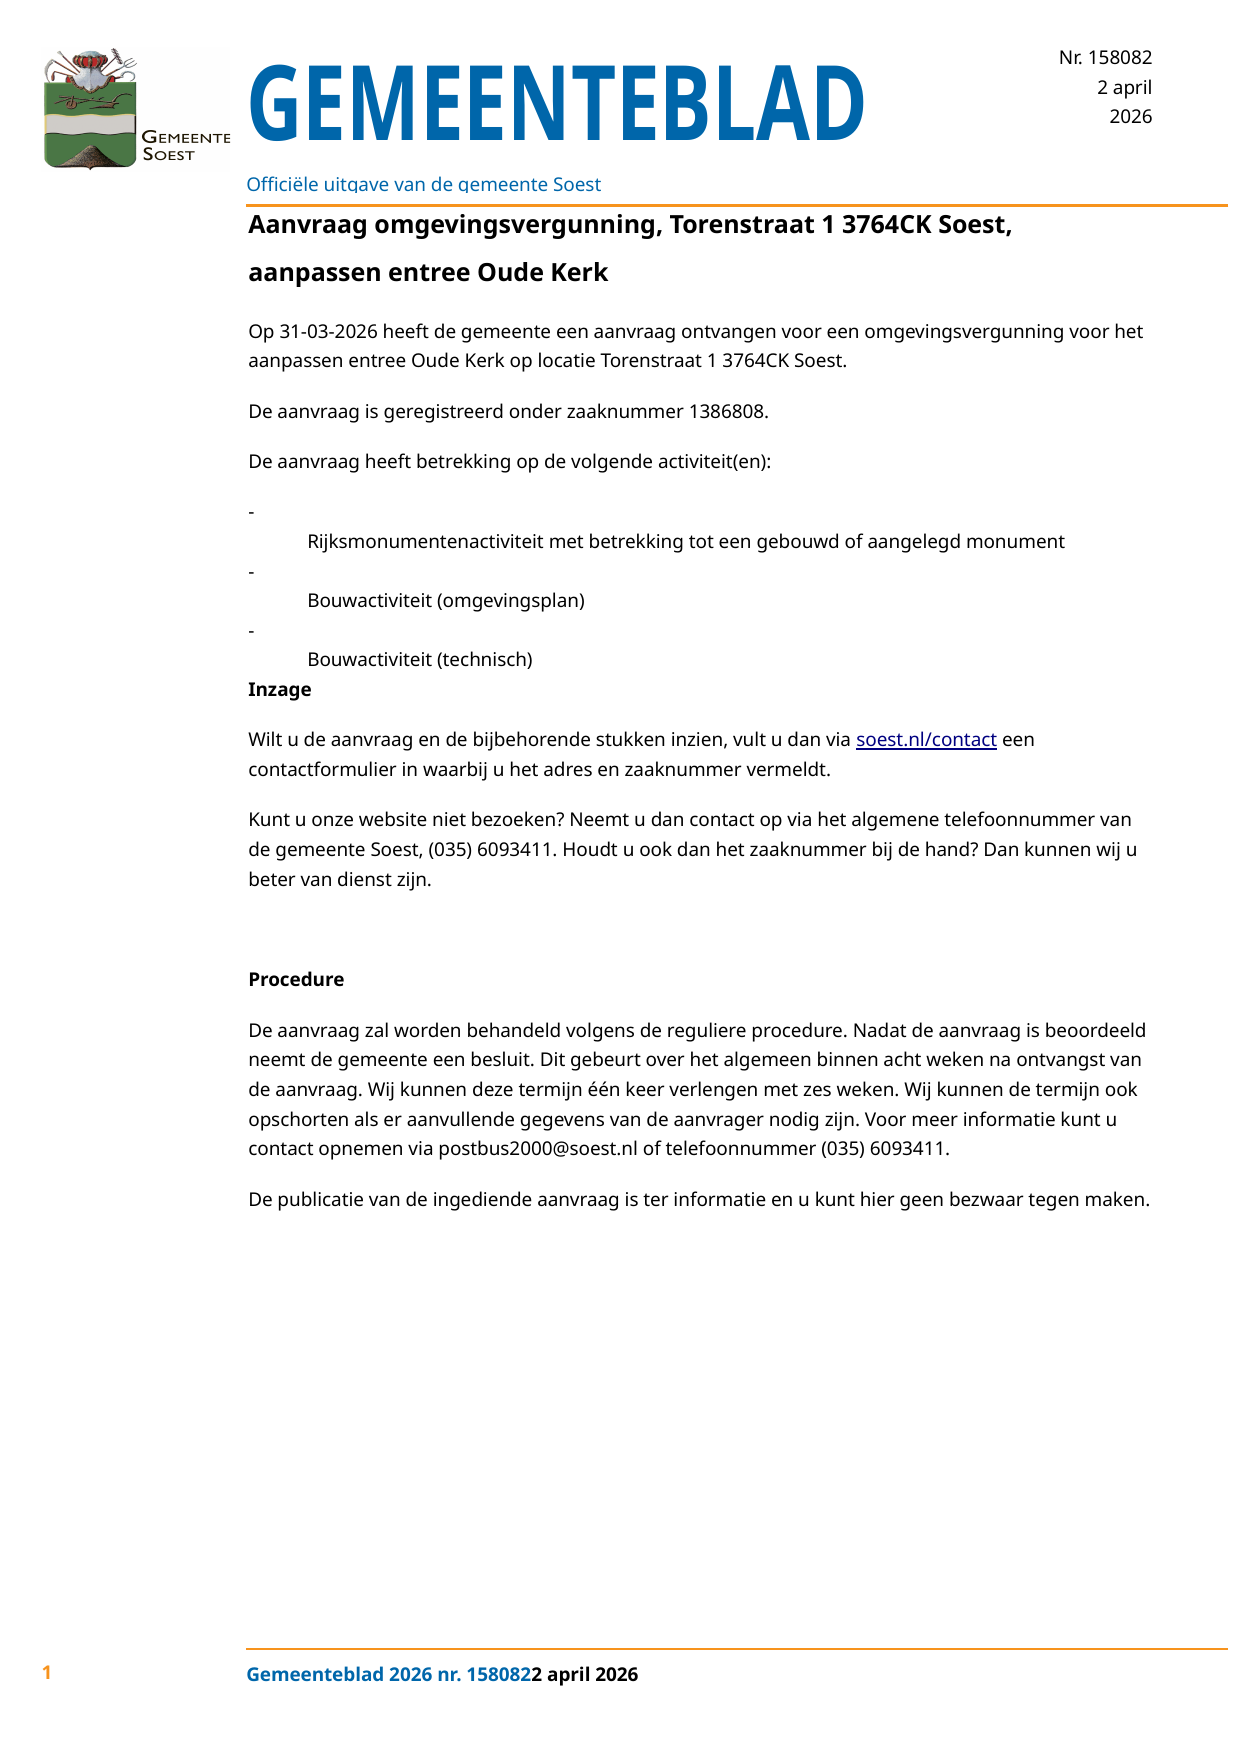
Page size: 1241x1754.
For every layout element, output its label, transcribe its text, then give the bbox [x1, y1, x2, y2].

text Procedure [248, 967, 1152, 992]
list Bouwactiviteit (technisch) [248, 647, 1152, 672]
text De publicatie van de ingediende aanvraag is ter informatie en u kunt hier geen bezwaar tegen maken. [248, 1186, 1152, 1212]
text Op 31-03-2026 heeft de gemeente een aanvraag ontvangen voor een omgevingsvergunning voor het aanpassen entree Oude Kerk op locatie Torenstraat 1 3764CK Soest. [248, 318, 1152, 373]
list Bouwactiviteit (omgevingsplan) [248, 587, 1152, 613]
picture [41, 47, 231, 172]
text De aanvraag is geregistreerd onder zaaknummer 1386808. [248, 398, 1152, 424]
text De aanvraag zal worden behandeld volgens de reguliere procedure. Nadat de aanvraag is beoordeeld neemt de gemeente een besluit. Dit gebeurt over het algemeen binnen acht weken na ontvangst van de aanvraag. Wij kunnen deze termijn één keer verlengen met zes weken. Wij kunnen de termijn ook opschorten als er aanvullende gegevens van de aanvrager nodig zijn. Voor meer informatie kunt u contact opnemen via postbus2000@soest.nl of telefoonnummer (035) 6093411. [248, 1017, 1152, 1161]
text Aanvraag omgevingsvergunning, Torenstraat 1 3764CK Soest, aanpassen entree Oude Kerk [248, 207, 1152, 288]
text Kunt u onze website niet bezoeken? Neemt u dan contact op via het algemene telefoonnummer van de gemeente Soest, (035) 6093411. Houdt u ook dan het zaaknummer bij de hand? Dan kunnen wij u beter van dienst zijn. [248, 807, 1152, 892]
text Inzage [248, 676, 1152, 702]
text Wilt u de aanvraag en de bijbehorende stukken inzien, vult u dan via soest.nl/contact een contactformulier in waarbij u het adres en zaaknummer vermeldt. [248, 727, 1152, 782]
text De aanvraag heeft betrekking op de volgende activiteit(en): [248, 448, 1152, 474]
list Rijksmonumentenactiviteit met betrekking tot een gebouwd of aangelegd monument [248, 528, 1152, 554]
